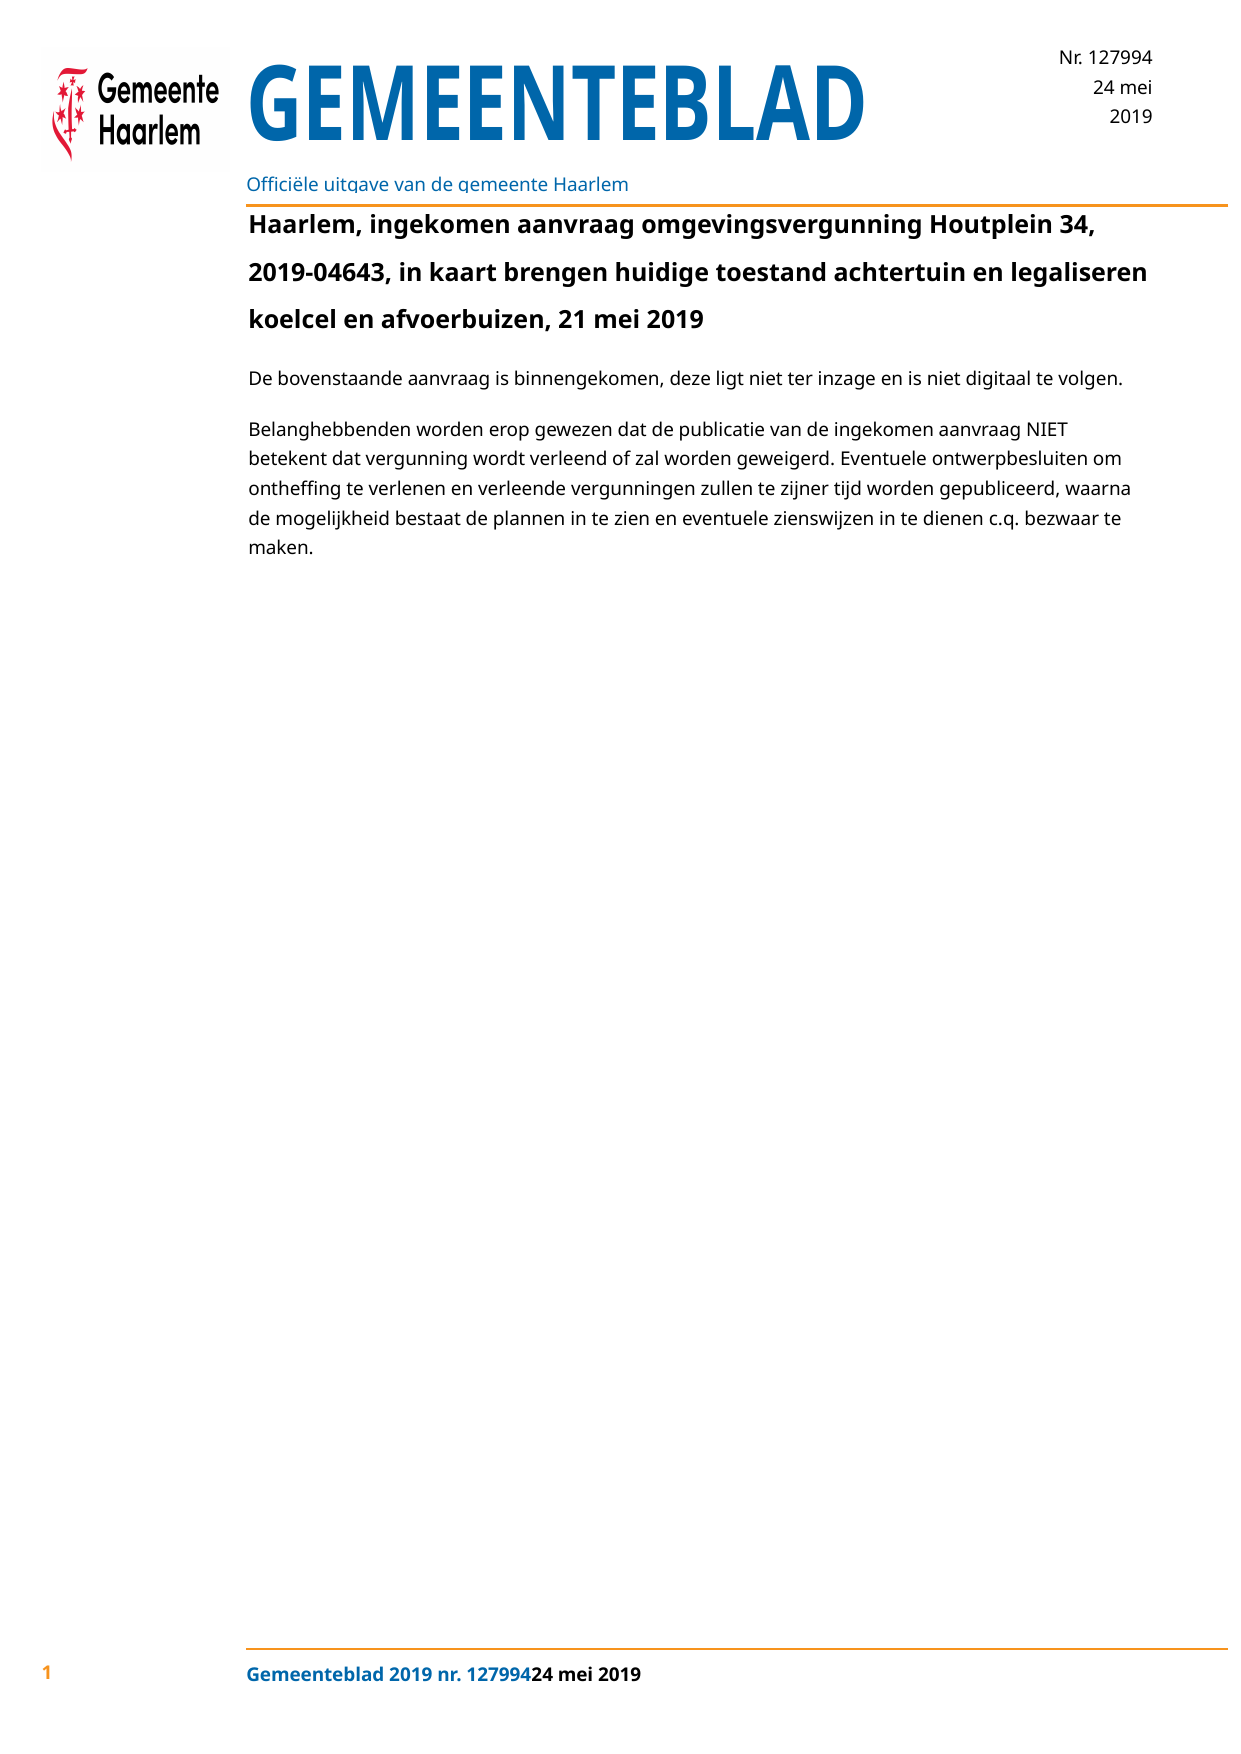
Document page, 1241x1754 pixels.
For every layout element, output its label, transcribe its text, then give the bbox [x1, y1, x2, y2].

text De bovenstaande aanvraag is binnengekomen, deze ligt niet ter inzage en is niet digitaal te volgen. [248, 366, 1152, 391]
text Belanghebbenden worden erop gewezen dat de publicatie van de ingekomen aanvraag NIET betekent dat vergunning wordt verleend of zal worden geweigerd. Eventuele ontwerpbesluiten om ontheffing te verlenen en verleende vergunningen zullen te zijner tijd worden gepubliceerd, waarna de mogelijkheid bestaat de plannen in te zien en eventuele zienswijzen in te dienen c.q. bezwaar te maken. [248, 416, 1152, 560]
text Haarlem, ingekomen aanvraag omgevingsvergunning Houtplein 34, 2019-04643, in kaart brengen huidige toestand achtertuin en legaliseren koelcel en afvoerbuizen, 21 mei 2019 [248, 207, 1152, 336]
picture [41, 47, 231, 172]
